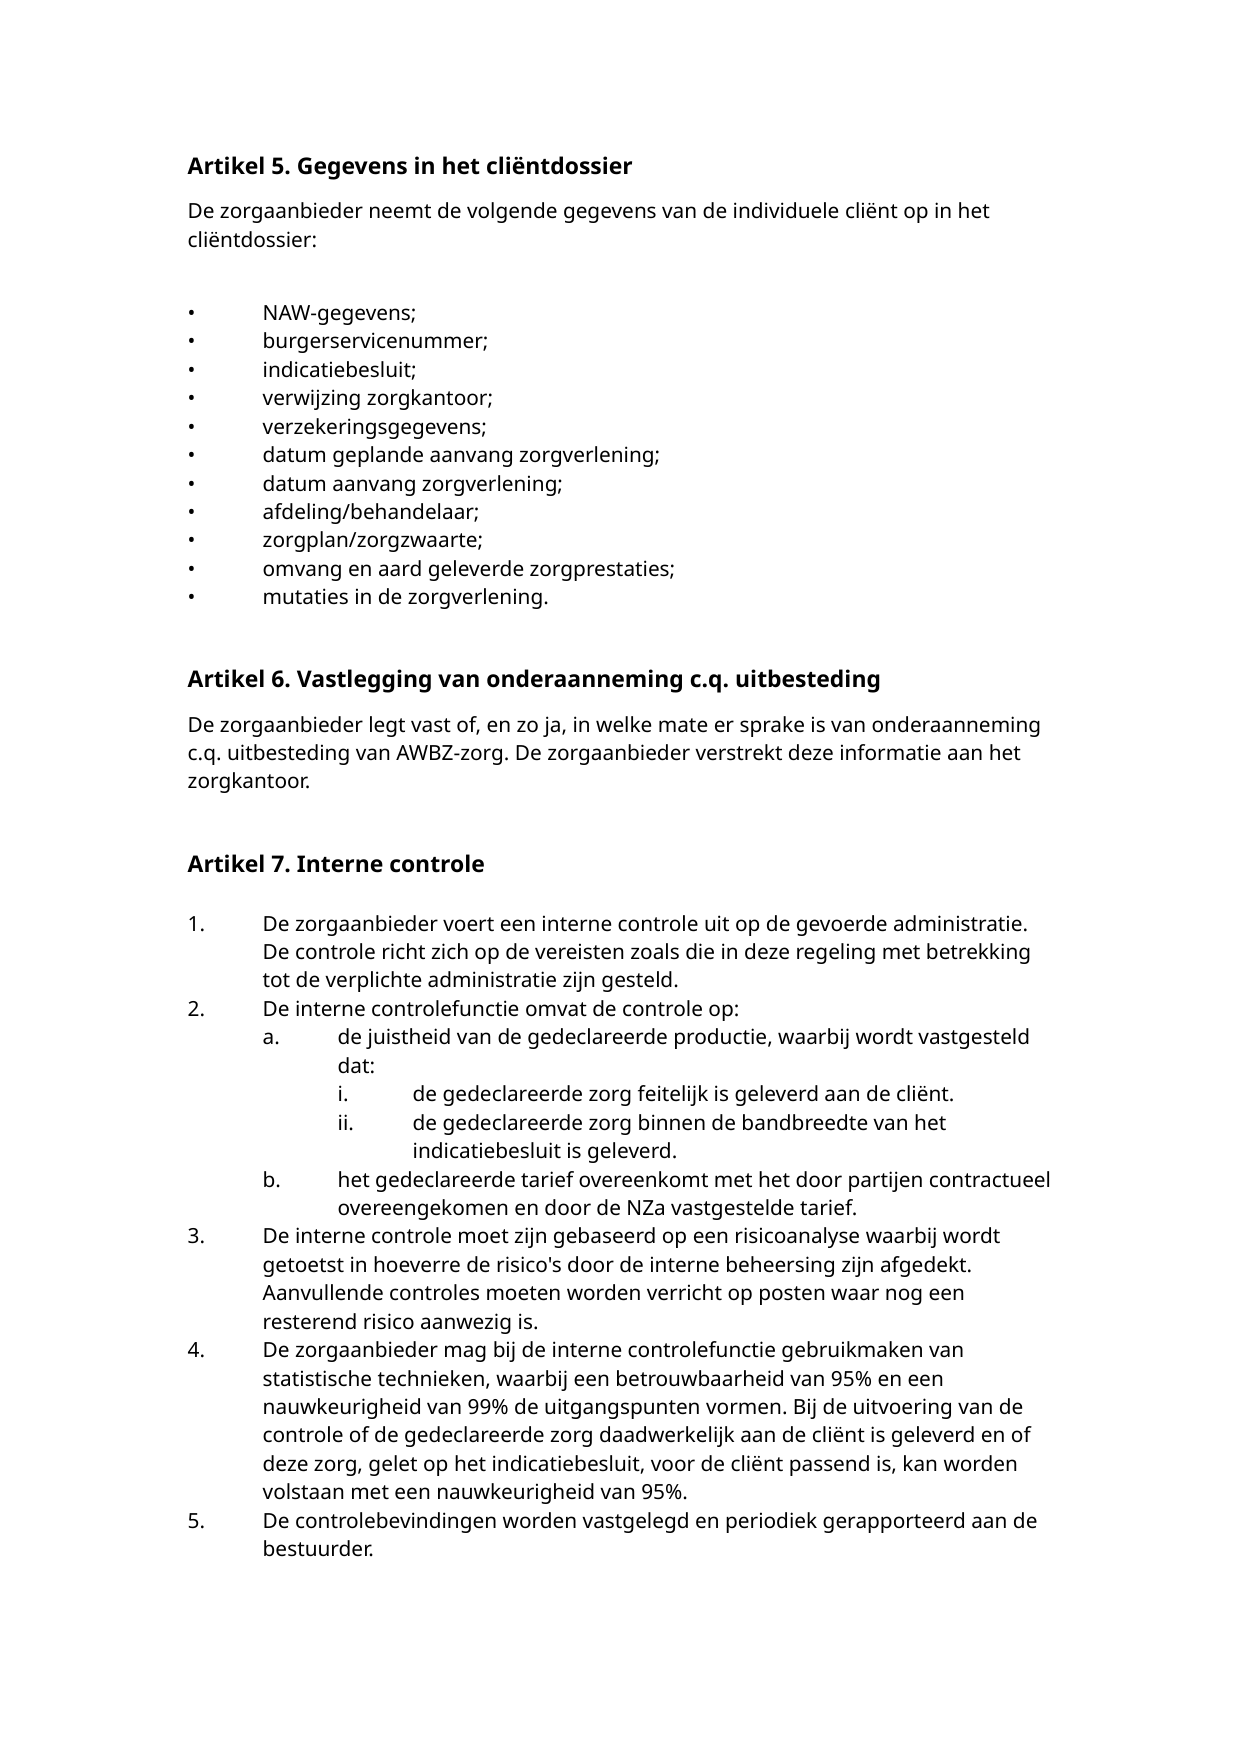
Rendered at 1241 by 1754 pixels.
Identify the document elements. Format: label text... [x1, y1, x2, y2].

list datum geplande aanvang zorgverlening; [187, 440, 1053, 469]
list afdeling/behandelaar; [187, 497, 1053, 526]
list datum aanvang zorgverlening; [187, 469, 1053, 497]
list verwijzing zorgkantoor; [187, 383, 1053, 412]
text De zorgaanbieder neemt de volgende gegevens van de individuele cliënt op in het cliëntdossier: [187, 196, 1053, 253]
subtitle Artikel 7. Interne controle [187, 847, 1053, 879]
list de gedeclareerde zorg feitelijk is geleverd aan de cliënt. [337, 1079, 1053, 1108]
text De zorgaanbieder legt vast of, en zo ja, in welke mate er sprake is van onderaanneming c.q. uitbesteding van AWBZ-zorg. De zorgaanbieder verstrekt deze informatie aan het zorgkantoor. [187, 710, 1053, 795]
subtitle Artikel 5. Gegevens in het cliëntdossier [187, 150, 1053, 181]
list burgerservicenummer; [187, 327, 1053, 355]
list De interne controlefunctie omvat de controle op: [187, 994, 1053, 1022]
list de gedeclareerde zorg binnen de bandbreedte van het indicatiebesluit is geleverd. [337, 1108, 1053, 1165]
list De zorgaanbieder voert een interne controle uit op de gevoerde administratie. De controle richt zich op de vereisten zoals die in deze regeling met betrekking tot de verplichte administratie zijn gesteld. [187, 909, 1053, 994]
list het gedeclareerde tarief overeenkomt met het door partijen contractueel overeengekomen en door de NZa vastgestelde tarief. [262, 1165, 1053, 1222]
subtitle Artikel 6. Vastlegging van onderaanneming c.q. uitbesteding [187, 663, 1053, 695]
list zorgplan/zorgzwaarte; [187, 526, 1053, 554]
list De interne controle moet zijn gebaseerd op een risicoanalyse waarbij wordt getoetst in hoeverre de risico's door de interne beheersing zijn afgedekt. Aanvullende controles moeten worden verricht op posten waar nog een resterend risico aanwezig is. [187, 1222, 1053, 1335]
list de juistheid van de gedeclareerde productie, waarbij wordt vastgesteld dat: [262, 1022, 1053, 1079]
list De controlebevindingen worden vastgelegd en periodiek gerapporteerd aan de bestuurder. [187, 1506, 1053, 1563]
list verzekeringsgegevens; [187, 412, 1053, 440]
list mutaties in de zorgverlening. [187, 582, 1053, 611]
list NAW-gegevens; [187, 298, 1053, 327]
list indicatiebesluit; [187, 355, 1053, 383]
list omvang en aard geleverde zorgprestaties; [187, 554, 1053, 582]
list De zorgaanbieder mag bij de interne controlefunctie gebruikmaken van statistische technieken, waarbij een betrouwbaarheid van 95% en een nauwkeurigheid van 99% de uitgangspunten vormen. Bij de uitvoering van de controle of de gedeclareerde zorg daadwerkelijk aan de cliënt is geleverd en of deze zorg, gelet op het indicatiebesluit, voor de cliënt passend is, kan worden volstaan met een nauwkeurigheid van 95%. [187, 1335, 1053, 1506]
